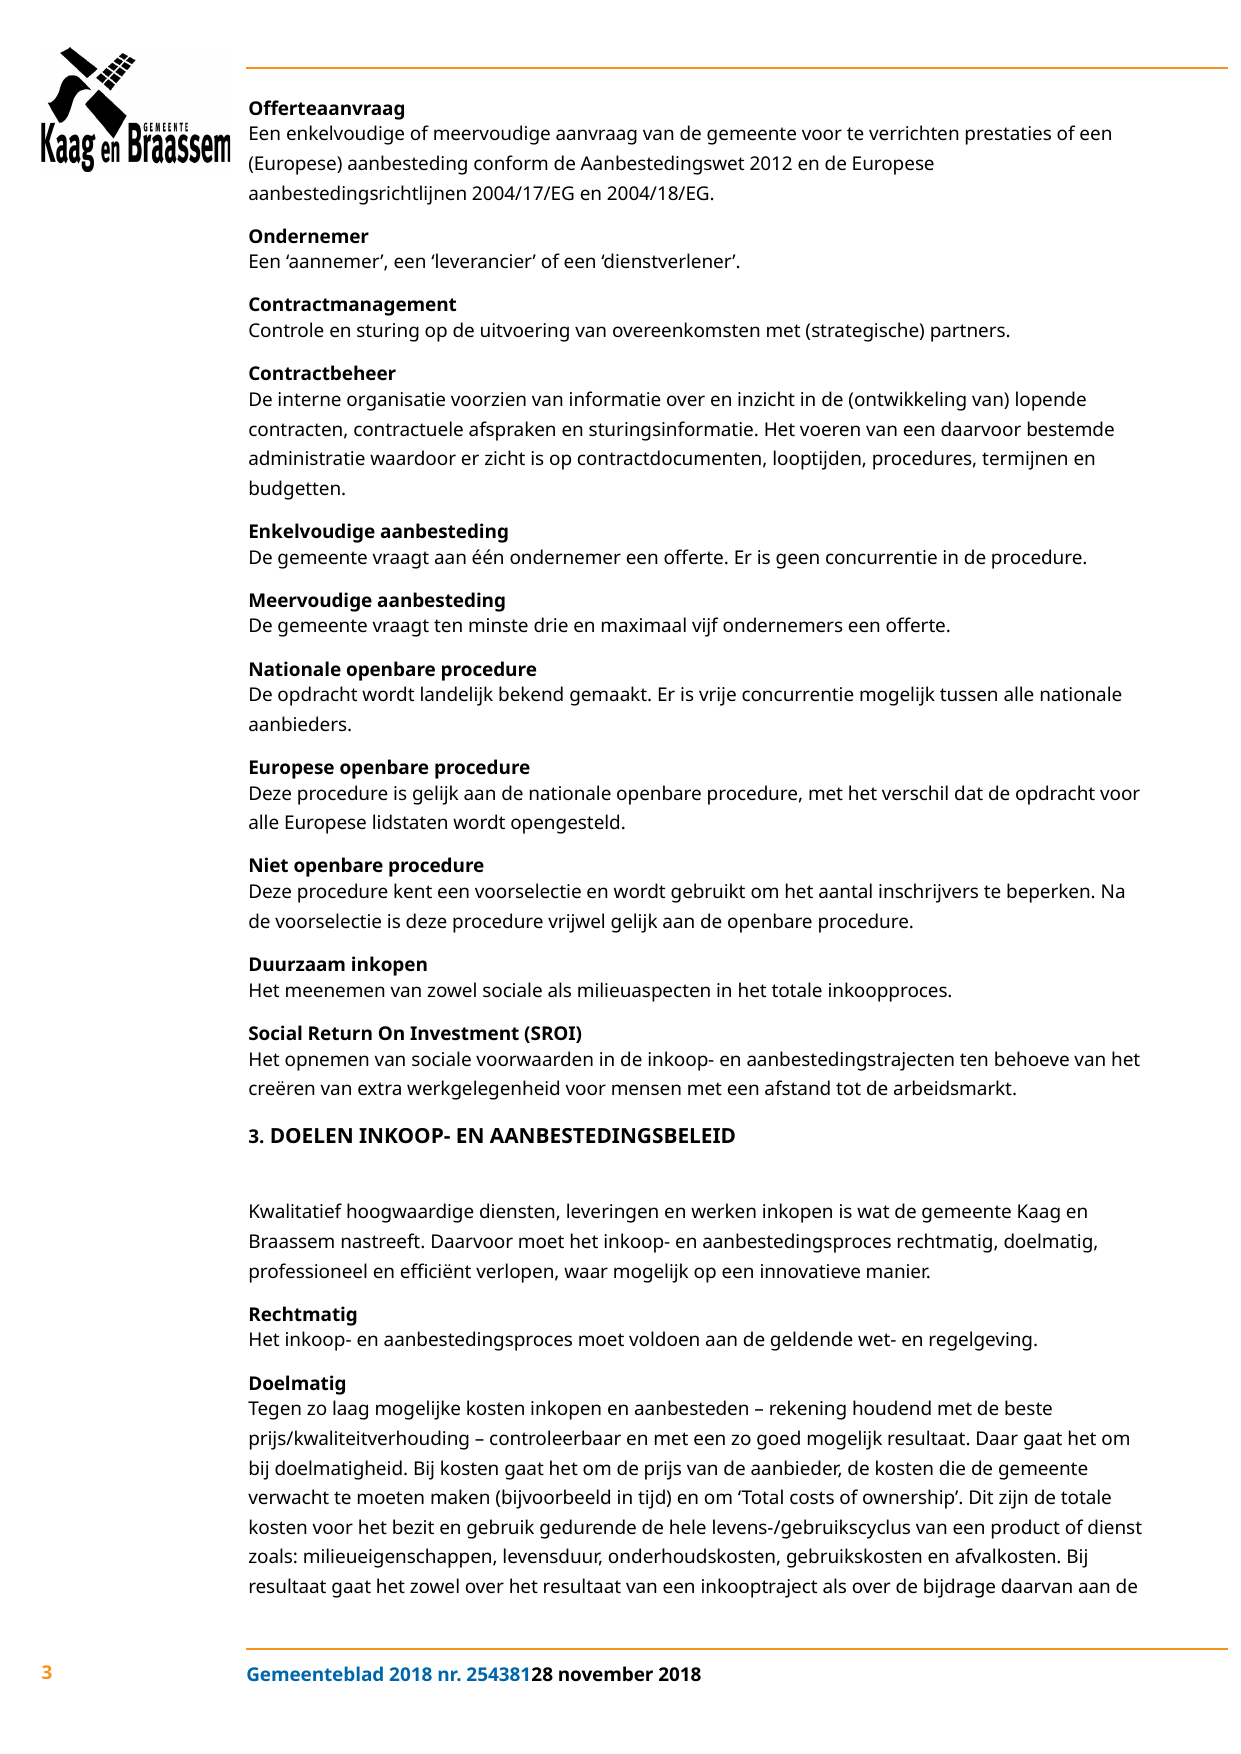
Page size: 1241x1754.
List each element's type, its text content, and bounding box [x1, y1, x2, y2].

picture [41, 47, 231, 172]
text Contractmanagement [248, 292, 1152, 317]
text Niet openbare procedure [248, 853, 1152, 878]
text Een enkelvoudige of meervoudige aanvraag van de gemeente voor te verrichten prestaties of een (Europese) aanbesteding conform de Aanbestedingswet 2012 en de Europese aanbestedingsrichtlijnen 2004/17/EG en 2004/18/EG. [248, 121, 1152, 205]
text Een ‘aannemer’, een ‘leverancier’ of een ‘dienstverlener’. [248, 248, 1152, 274]
text Nationale openbare procedure [248, 656, 1152, 682]
text Doelmatig [248, 1370, 1152, 1396]
text Het meenemen van zowel sociale als milieuaspecten in het totale inkoopproces. [248, 977, 1152, 1003]
text Ondernemer [248, 223, 1152, 248]
text Kwalitatief hoogwaardige diensten, leveringen en werken inkopen is wat de gemeente Kaag en Braassem nastreeft. Daarvoor moet het inkoop- en aanbestedingsproces rechtmatig, doelmatig, professioneel en efficiënt verlopen, waar mogelijk op een innovatieve manier. [248, 1199, 1152, 1283]
text Tegen zo laag mogelijke kosten inkopen en aanbesteden – rekening houdend met de beste prijs/kwaliteitverhouding – controleerbaar en met een zo goed mogelijk resultaat. Daar gaat het om bij doelmatigheid. Bij kosten gaat het om de prijs van de aanbieder, de kosten die de gemeente verwacht te moeten maken (bijvoorbeeld in tijd) en om ‘Total costs of ownership’. Dit zijn de totale kosten voor het bezit en gebruik gedurende de hele levens-/gebruikscyclus van een product of dienst zoals: milieueigenschappen, levensduur, onderhoudskosten, gebruikskosten en afvalkosten. Bij resultaat gaat het zowel over het resultaat van een inkooptraject als over de bijdrage daarvan aan de [248, 1396, 1152, 1599]
text Rechtmatig [248, 1301, 1152, 1327]
text De gemeente vraagt aan één ondernemer een offerte. Er is geen concurrentie in de procedure. [248, 544, 1152, 569]
text De interne organisatie voorzien van informatie over en inzicht in de (ontwikkeling van) lopende contracten, contractuele afspraken en sturingsinformatie. Het voeren van een daarvoor bestemde administratie waardoor er zicht is op contractdocumenten, looptijden, procedures, termijnen en budgetten. [248, 386, 1152, 501]
text Deze procedure kent een voorselectie en wordt gebruikt om het aantal inschrijvers te beperken. Na de voorselectie is deze procedure vrijwel gelijk aan de openbare procedure. [248, 878, 1152, 934]
text Europese openbare procedure [248, 754, 1152, 780]
text Social Return On Investment (SROI) [248, 1020, 1152, 1046]
text Duurzaam inkopen [248, 951, 1152, 977]
text Meervoudige aanbesteding [248, 587, 1152, 613]
text Controle en sturing op de uitvoering van overeenkomsten met (strategische) partners. [248, 317, 1152, 343]
text De gemeente vraagt ten minste drie en maximaal vijf ondernemers een offerte. [248, 613, 1152, 638]
text Contractbeheer [248, 361, 1152, 386]
text Deze procedure is gelijk aan de nationale openbare procedure, met het verschil dat de opdracht voor alle Europese lidstaten wordt opengesteld. [248, 780, 1152, 835]
text Offerteaanvraag [248, 95, 1152, 121]
text Enkelvoudige aanbesteding [248, 518, 1152, 544]
text Het inkoop- en aanbestedingsproces moet voldoen aan de geldende wet- en regelgeving. [248, 1327, 1152, 1352]
text De opdracht wordt landelijk bekend gemaakt. Er is vrije concurrentie mogelijk tussen alle nationale aanbieders. [248, 682, 1152, 737]
text 3. DOELEN INKOOP- EN AANBESTEDINGSBELEID [248, 1121, 1152, 1149]
text Het opnemen van sociale voorwaarden in de inkoop- en aanbestedingstrajecten ten behoeve van het creëren van extra werkgelegenheid voor mensen met een afstand tot de arbeidsmarkt. [248, 1046, 1152, 1101]
